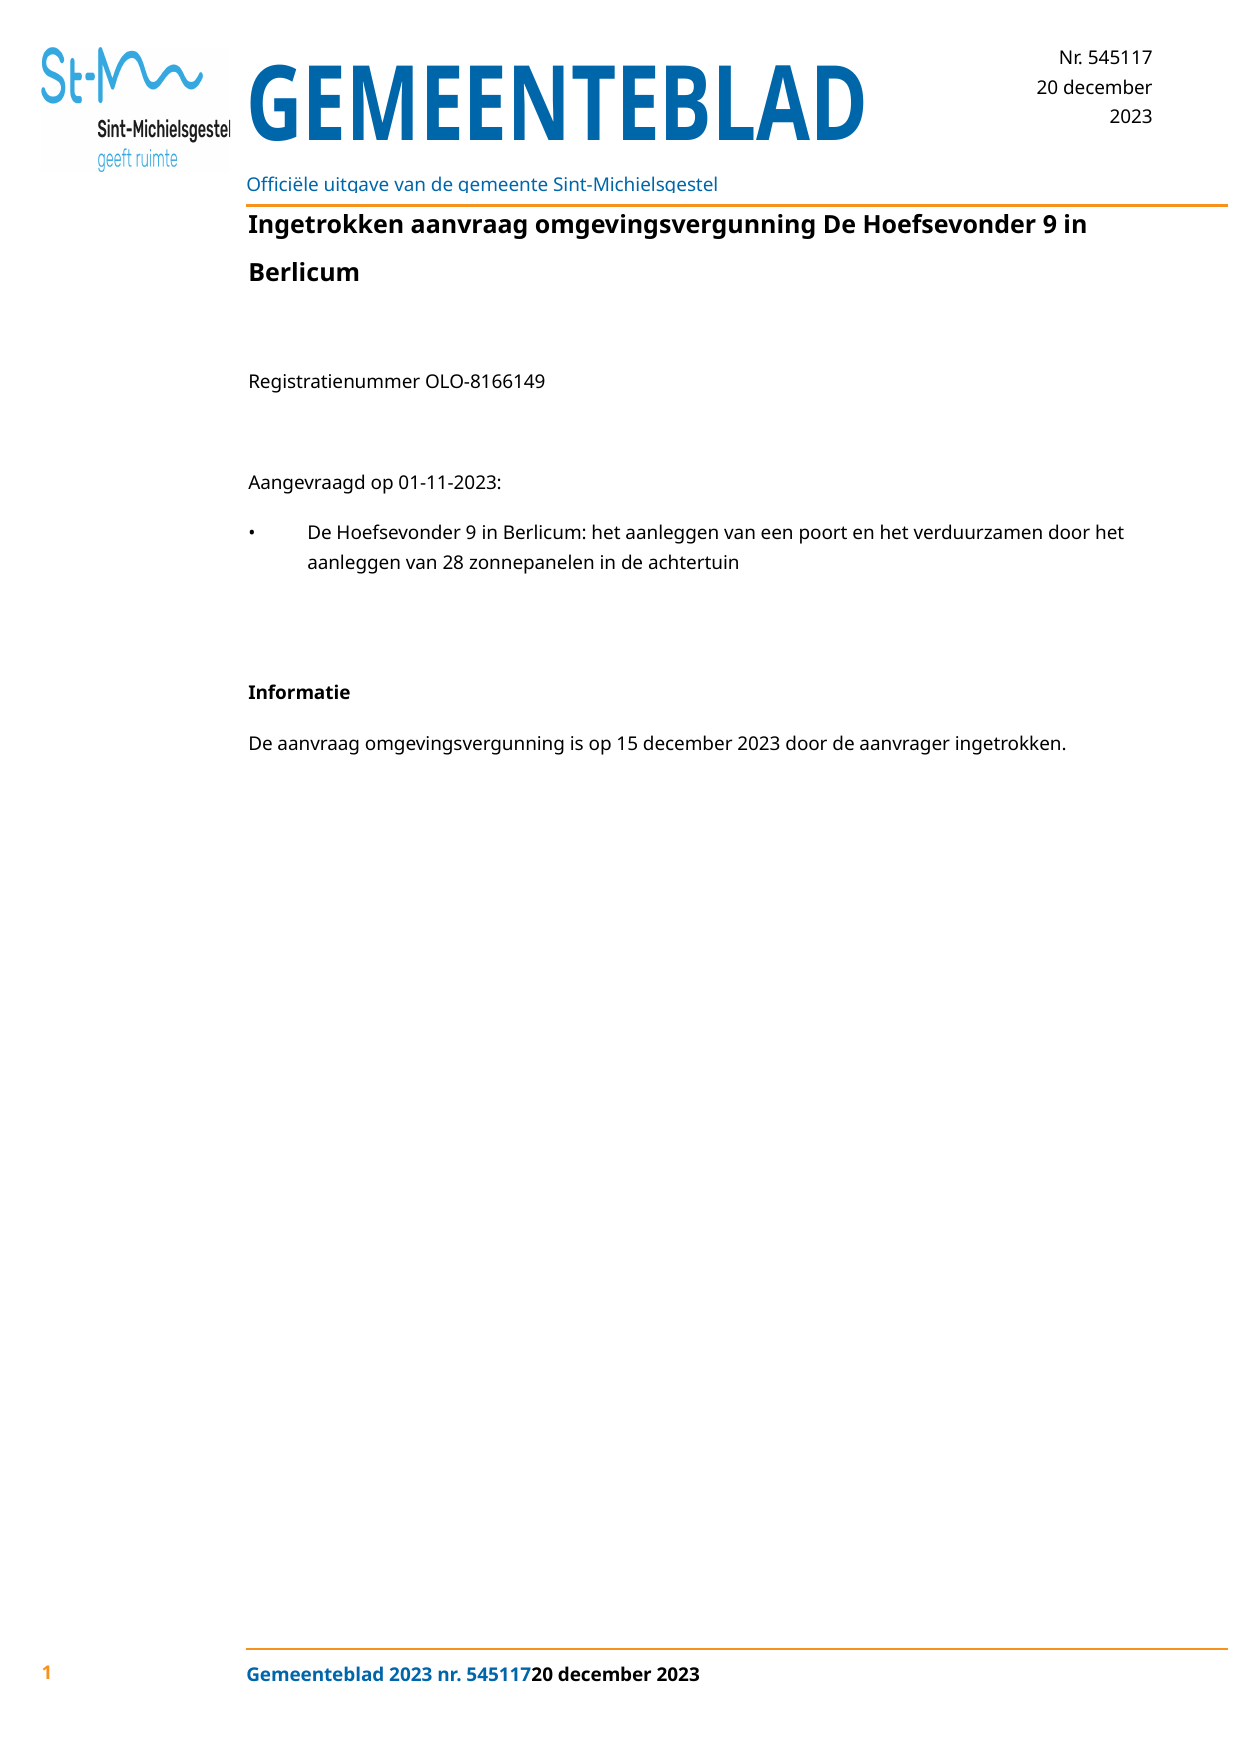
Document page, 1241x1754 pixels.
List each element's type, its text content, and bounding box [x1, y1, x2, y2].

text De aanvraag omgevingsvergunning is op 15 december 2023 door de aanvrager ingetrokken. [248, 730, 1152, 756]
list De Hoefsevonder 9 in Berlicum: het aanleggen van een poort en het verduurzamen door het aanleggen van 28 zonnepanelen in de achtertuin [248, 519, 1152, 575]
text Informatie [248, 679, 1152, 705]
text Aangevraagd op 01-11-2023: [248, 469, 1152, 495]
text Ingetrokken aanvraag omgevingsvergunning De Hoefsevonder 9 in Berlicum [248, 207, 1152, 288]
text Registratienummer OLO-8166149 [248, 368, 1152, 394]
picture [41, 47, 231, 172]
